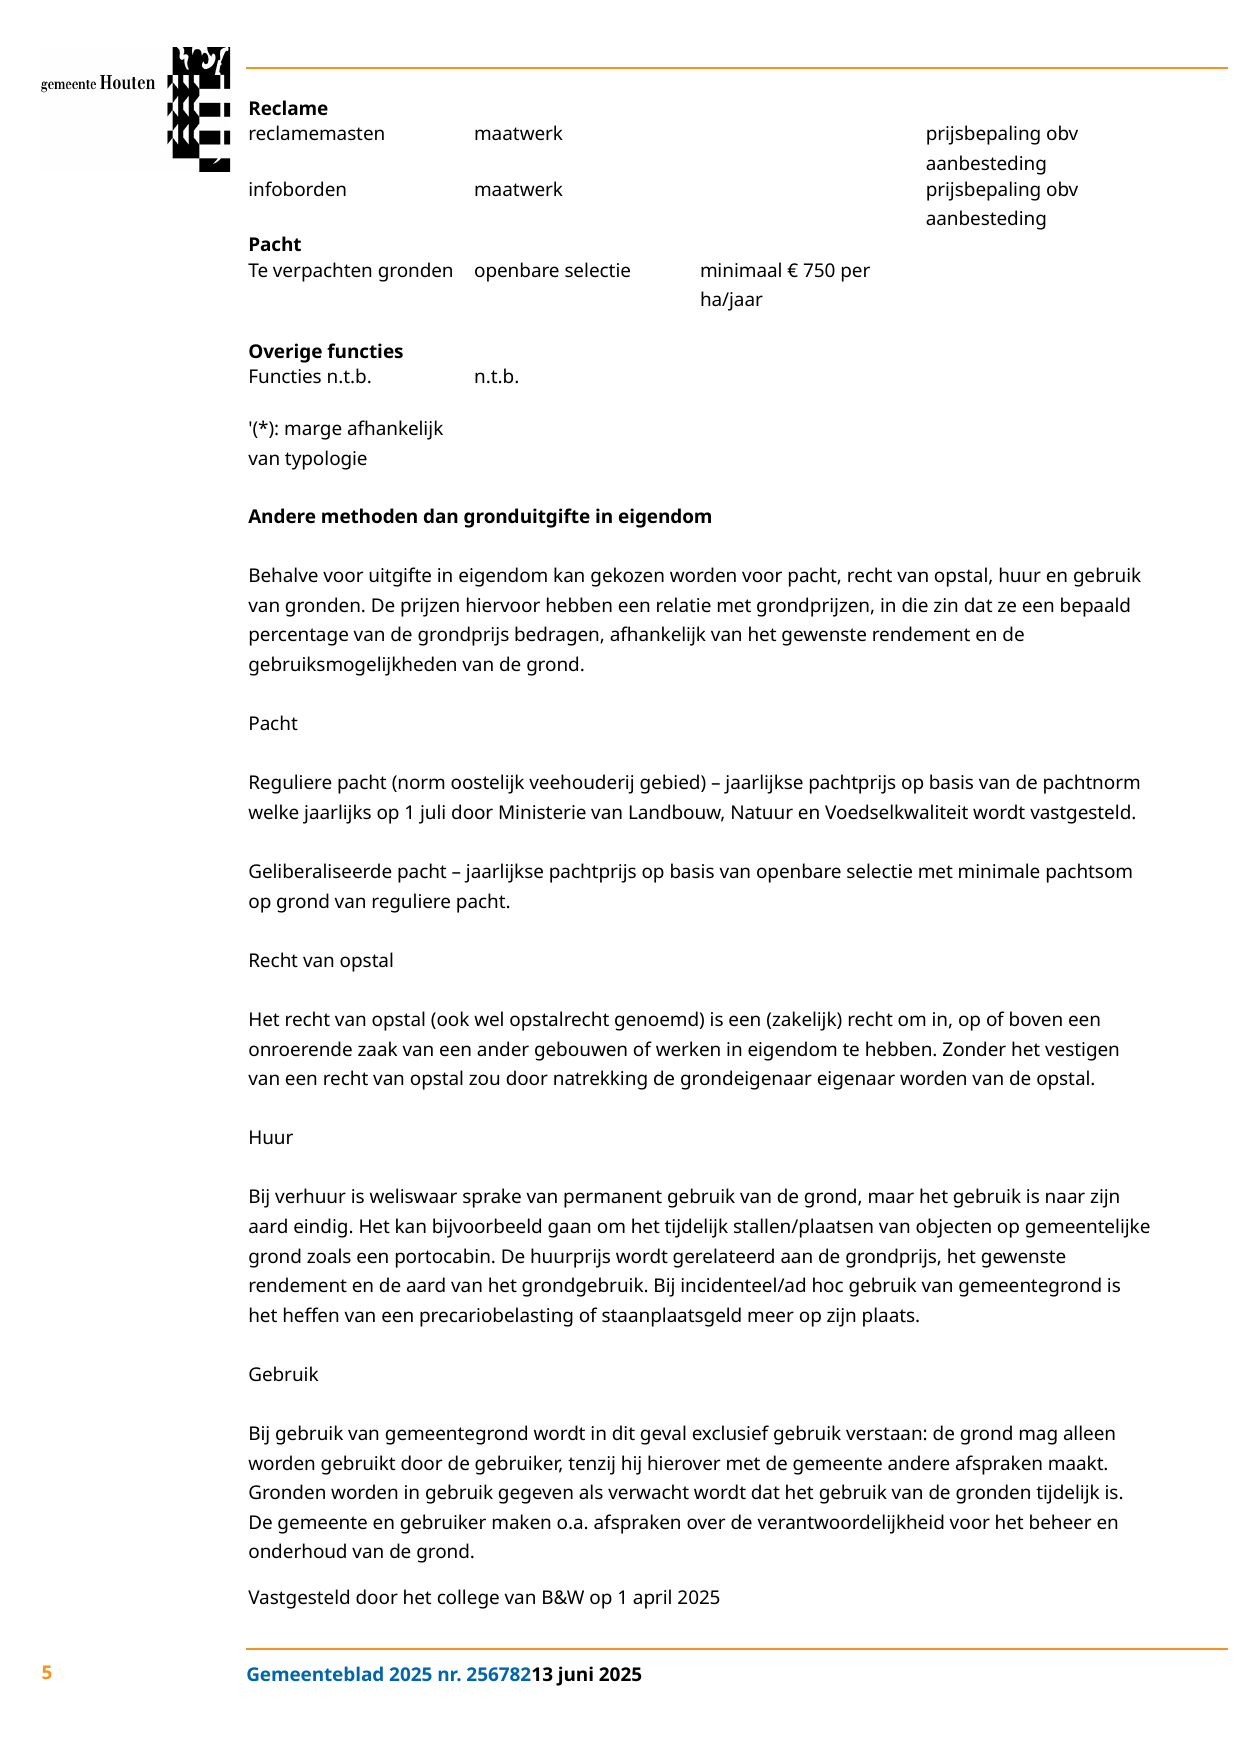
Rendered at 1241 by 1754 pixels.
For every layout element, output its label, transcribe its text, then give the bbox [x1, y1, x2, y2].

text Huur [248, 1124, 1152, 1150]
text Bij gebruik van gemeentegrond wordt in dit geval exclusief gebruik verstaan: de grond mag alleen worden gebruikt door de gebruiker, tenzij hij hierover met de gemeente andere afspraken maakt. Gronden worden in gebruik gegeven als verwacht wordt dat het gebruik van de gronden tijdelijk is. De gemeente en gebruiker maken o.a. afspraken over de verantwoordelijkheid voor het beheer en onderhoud van de grond. [248, 1420, 1152, 1564]
table_cell [700, 389, 926, 415]
table_cell [700, 338, 926, 364]
table_cell [474, 415, 700, 470]
text Behalve voor uitgifte in eigendom kan gekozen worden voor pacht, recht van opstal, huur en gebruik van gronden. De prijzen hiervoor hebben een relatie met grondprijzen, in die zin dat ze een bepaald percentage van de grondprijs bedragen, afhankelijk van het gewenste rendement en de gebruiksmogelijkheden van de grond. [248, 562, 1152, 677]
table_cell [700, 312, 926, 338]
table_cell Functies n.t.b. [248, 364, 474, 389]
table_cell [248, 389, 474, 415]
text Recht van opstal [248, 947, 1152, 973]
table_cell maatwerk [474, 121, 700, 176]
table_cell [926, 257, 1152, 312]
table_cell [474, 231, 700, 257]
table_cell [700, 415, 926, 470]
table_cell [700, 364, 926, 389]
table_cell [700, 121, 926, 176]
text Geliberaliseerde pacht – jaarlijkse pachtprijs op basis van openbare selectie met minimale pachtsom op grond van reguliere pacht. [248, 858, 1152, 913]
table_cell Overige functies [248, 338, 474, 364]
table_cell prijsbepaling obv aanbesteding [926, 176, 1152, 231]
text Vastgesteld door het college van B&W op 1 april 2025 [248, 1584, 1152, 1610]
table_cell Te verpachten gronden [248, 257, 474, 312]
table_cell '(*): marge afhankelijk van typologie [248, 415, 474, 470]
table_cell Reclame [248, 95, 474, 121]
table_cell [474, 95, 700, 121]
table_cell [248, 312, 474, 338]
table_cell openbare selectie [474, 257, 700, 312]
table_cell [700, 95, 926, 121]
table_cell [926, 231, 1152, 257]
table_cell [926, 389, 1152, 415]
table_cell [926, 364, 1152, 389]
table_cell [926, 415, 1152, 470]
text Bij verhuur is weliswaar sprake van permanent gebruik van de grond, maar het gebruik is naar zijn aard eindig. Het kan bijvoorbeeld gaan om het tijdelijk stallen/plaatsen van objecten op gemeentelijke grond zoals een portocabin. De huurprijs wordt gerelateerd aan de grondprijs, het gewenste rendement en de aard van het grondgebruik. Bij incidenteel/ad hoc gebruik van gemeentegrond is het heffen van een precariobelasting of staanplaatsgeld meer op zijn plaats. [248, 1184, 1152, 1328]
table_cell reclamemasten [248, 121, 474, 176]
table_cell [926, 95, 1152, 121]
text Het recht van opstal (ook wel opstalrecht genoemd) is een (zakelijk) recht om in, op of boven een onroerende zaak van een ander gebouwen of werken in eigendom te hebben. Zonder het vestigen van een recht van opstal zou door natrekking de grondeigenaar eigenaar worden van de opstal. [248, 1006, 1152, 1091]
table_cell [474, 312, 700, 338]
table_cell [474, 338, 700, 364]
text Pacht [248, 710, 1152, 736]
table_cell Pacht [248, 231, 474, 257]
picture [41, 47, 231, 172]
table_cell [926, 338, 1152, 364]
table_cell infoborden [248, 176, 474, 231]
text Reguliere pacht (norm oostelijk veehouderij gebied) – jaarlijkse pachtprijs op basis van de pachtnorm welke jaarlijks op 1 juli door Ministerie van Landbouw, Natuur en Voedselkwaliteit wordt vastgesteld. [248, 769, 1152, 825]
table_cell prijsbepaling obv aanbesteding [926, 121, 1152, 176]
text Gebruik [248, 1361, 1152, 1387]
text Andere methoden dan gronduitgifte in eigendom [248, 503, 1152, 529]
table_cell minimaal € 750 per ha/jaar [700, 257, 926, 312]
table_cell [700, 231, 926, 257]
table_cell [474, 389, 700, 415]
table_cell [926, 312, 1152, 338]
table_cell n.t.b. [474, 364, 700, 389]
table_cell [700, 176, 926, 231]
table_cell maatwerk [474, 176, 700, 231]
